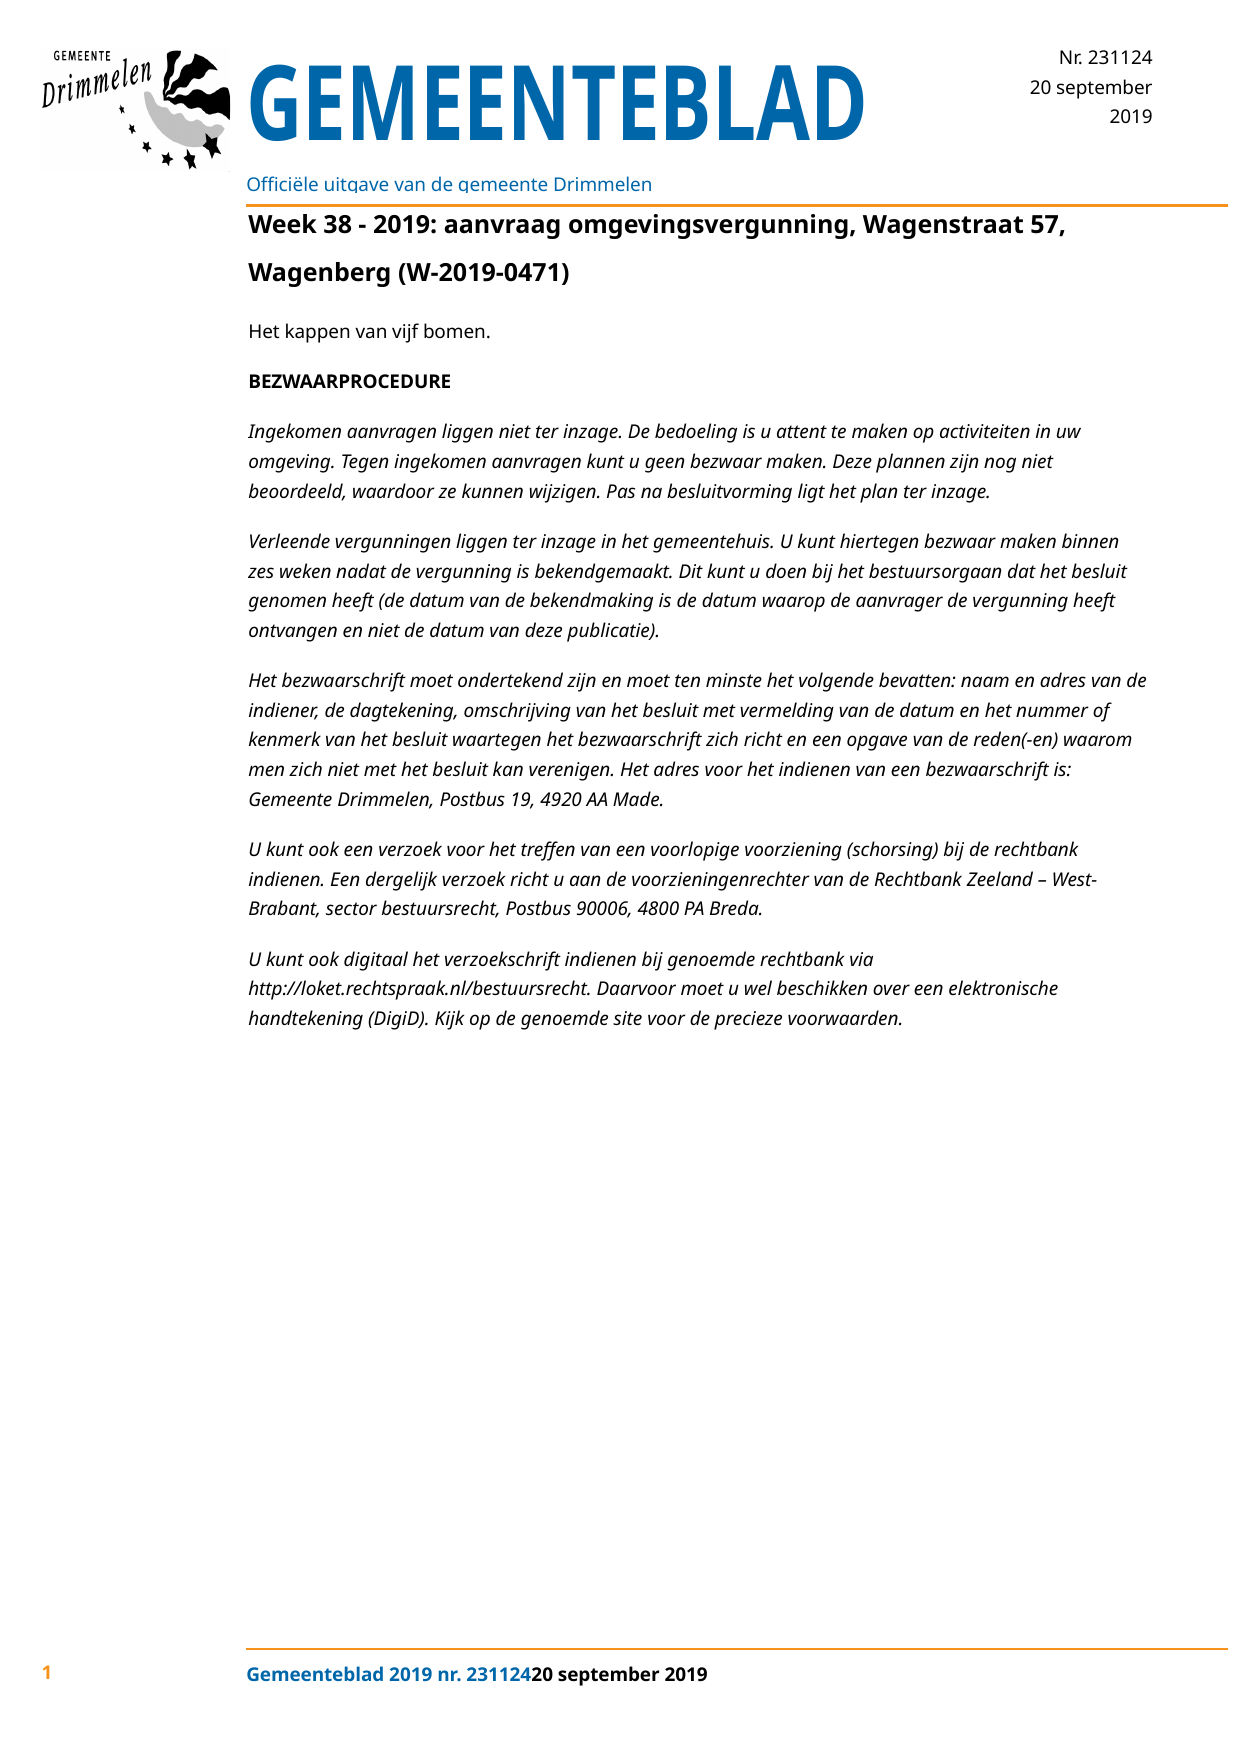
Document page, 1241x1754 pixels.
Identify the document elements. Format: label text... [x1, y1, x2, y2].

text U kunt ook digitaal het verzoekschrift indienen bij genoemde rechtbank via http://loket.rechtspraak.nl/bestuursrecht. Daarvoor moet u wel beschikken over een elektronische handtekening (DigiD). Kijk op de genoemde site voor de precieze voorwaarden. [248, 946, 1152, 1031]
text Ingekomen aanvragen liggen niet ter inzage. De bedoeling is u attent te maken op activiteiten in uw omgeving. Tegen ingekomen aanvragen kunt u geen bezwaar maken. Deze plannen zijn nog niet beoordeeld, waardoor ze kunnen wijzigen. Pas na besluitvorming ligt het plan ter inzage. [248, 419, 1152, 504]
text BEZWAARPROCEDURE [248, 368, 1152, 394]
text Het bezwaarschrift moet ondertekend zijn en moet ten minste het volgende bevatten: naam en adres van de indiener, de dagtekening, omschrijving van het besluit met vermelding van de datum en het nummer of kenmerk van het besluit waartegen het bezwaarschrift zich richt en een opgave van de reden(-en) waarom men zich niet met het besluit kan verenigen. Het adres voor het indienen van een bezwaarschrift is: Gemeente Drimmelen, Postbus 19, 4920 AA Made. [248, 667, 1152, 812]
text Week 38 - 2019: aanvraag omgevingsvergunning, Wagenstraat 57, Wagenberg (W-2019-0471) [248, 207, 1152, 288]
text Verleende vergunningen liggen ter inzage in het gemeentehuis. U kunt hiertegen bezwaar maken binnen zes weken nadat de vergunning is bekendgemaakt. Dit kunt u doen bij het bestuursorgaan dat het besluit genomen heeft (de datum van de bekendmaking is de datum waarop de aanvrager de vergunning heeft ontvangen en niet de datum van deze publicatie). [248, 528, 1152, 643]
text U kunt ook een verzoek voor het treffen van een voorlopige voorziening (schorsing) bij de rechtbank indienen. Een dergelijk verzoek richt u aan de voorzieningenrechter van de Rechtbank Zeeland – West-Brabant, sector bestuursrecht, Postbus 90006, 4800 PA Breda. [248, 836, 1152, 921]
text Het kappen van vijf bomen. [248, 318, 1152, 344]
picture [41, 47, 231, 172]
